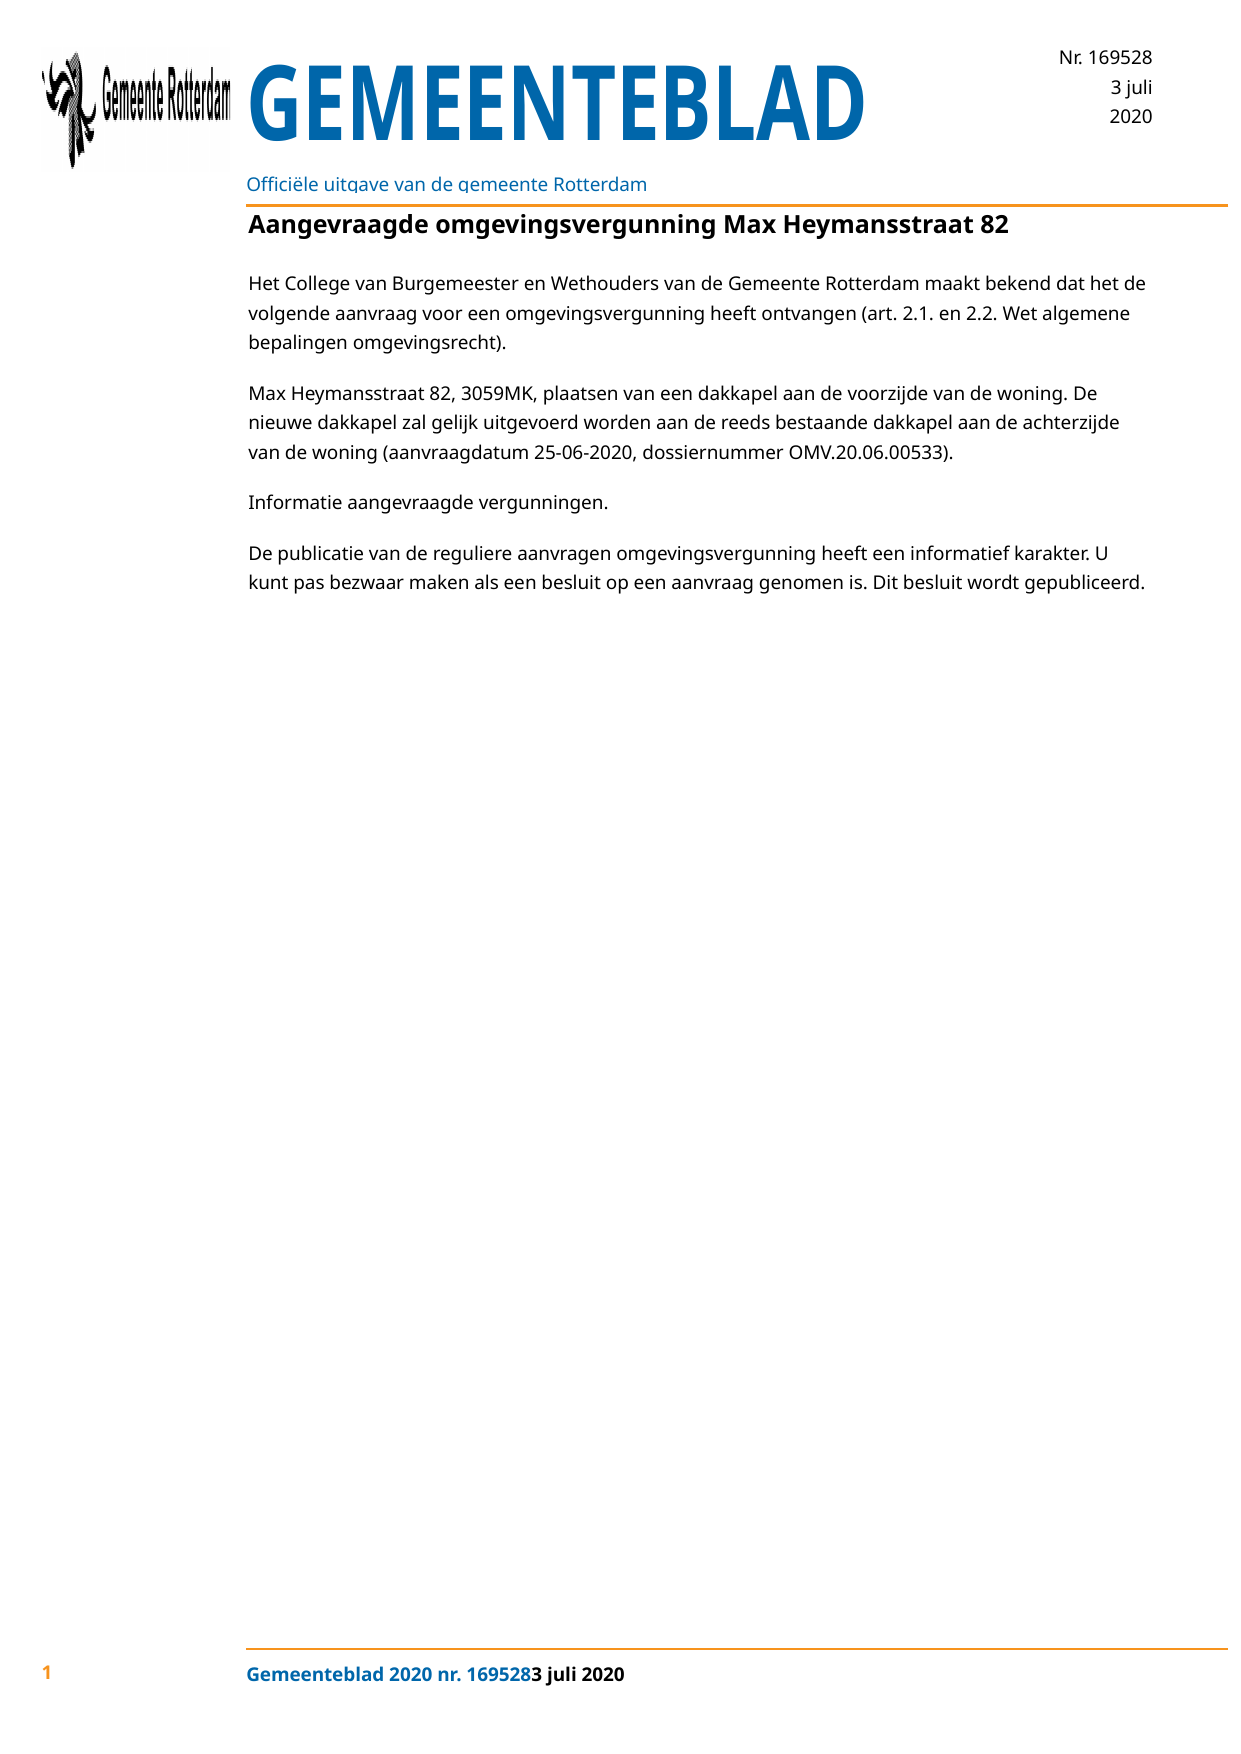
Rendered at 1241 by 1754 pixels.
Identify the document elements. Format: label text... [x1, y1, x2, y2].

text Max Heymansstraat 82, 3059MK, plaatsen van een dakkapel aan de voorzijde van de woning. De nieuwe dakkapel zal gelijk uitgevoerd worden aan de reeds bestaande dakkapel aan de achterzijde van de woning (aanvraagdatum 25-06-2020, dossiernummer OMV.20.06.00533). [248, 380, 1152, 465]
text Aangevraagde omgevingsvergunning Max Heymansstraat 82 [248, 207, 1152, 241]
text Informatie aangevraagde vergunningen. [248, 489, 1152, 515]
picture [41, 47, 231, 172]
text De publicatie van de reguliere aanvragen omgevingsvergunning heeft een informatief karakter. U kunt pas bezwaar maken als een besluit op een aanvraag genomen is. Dit besluit wordt gepubliceerd. [248, 540, 1152, 595]
text Het College van Burgemeester en Wethouders van de Gemeente Rotterdam maakt bekend dat het de volgende aanvraag voor een omgevingsvergunning heeft ontvangen (art. 2.1. en 2.2. Wet algemene bepalingen omgevingsrecht). [248, 270, 1152, 355]
